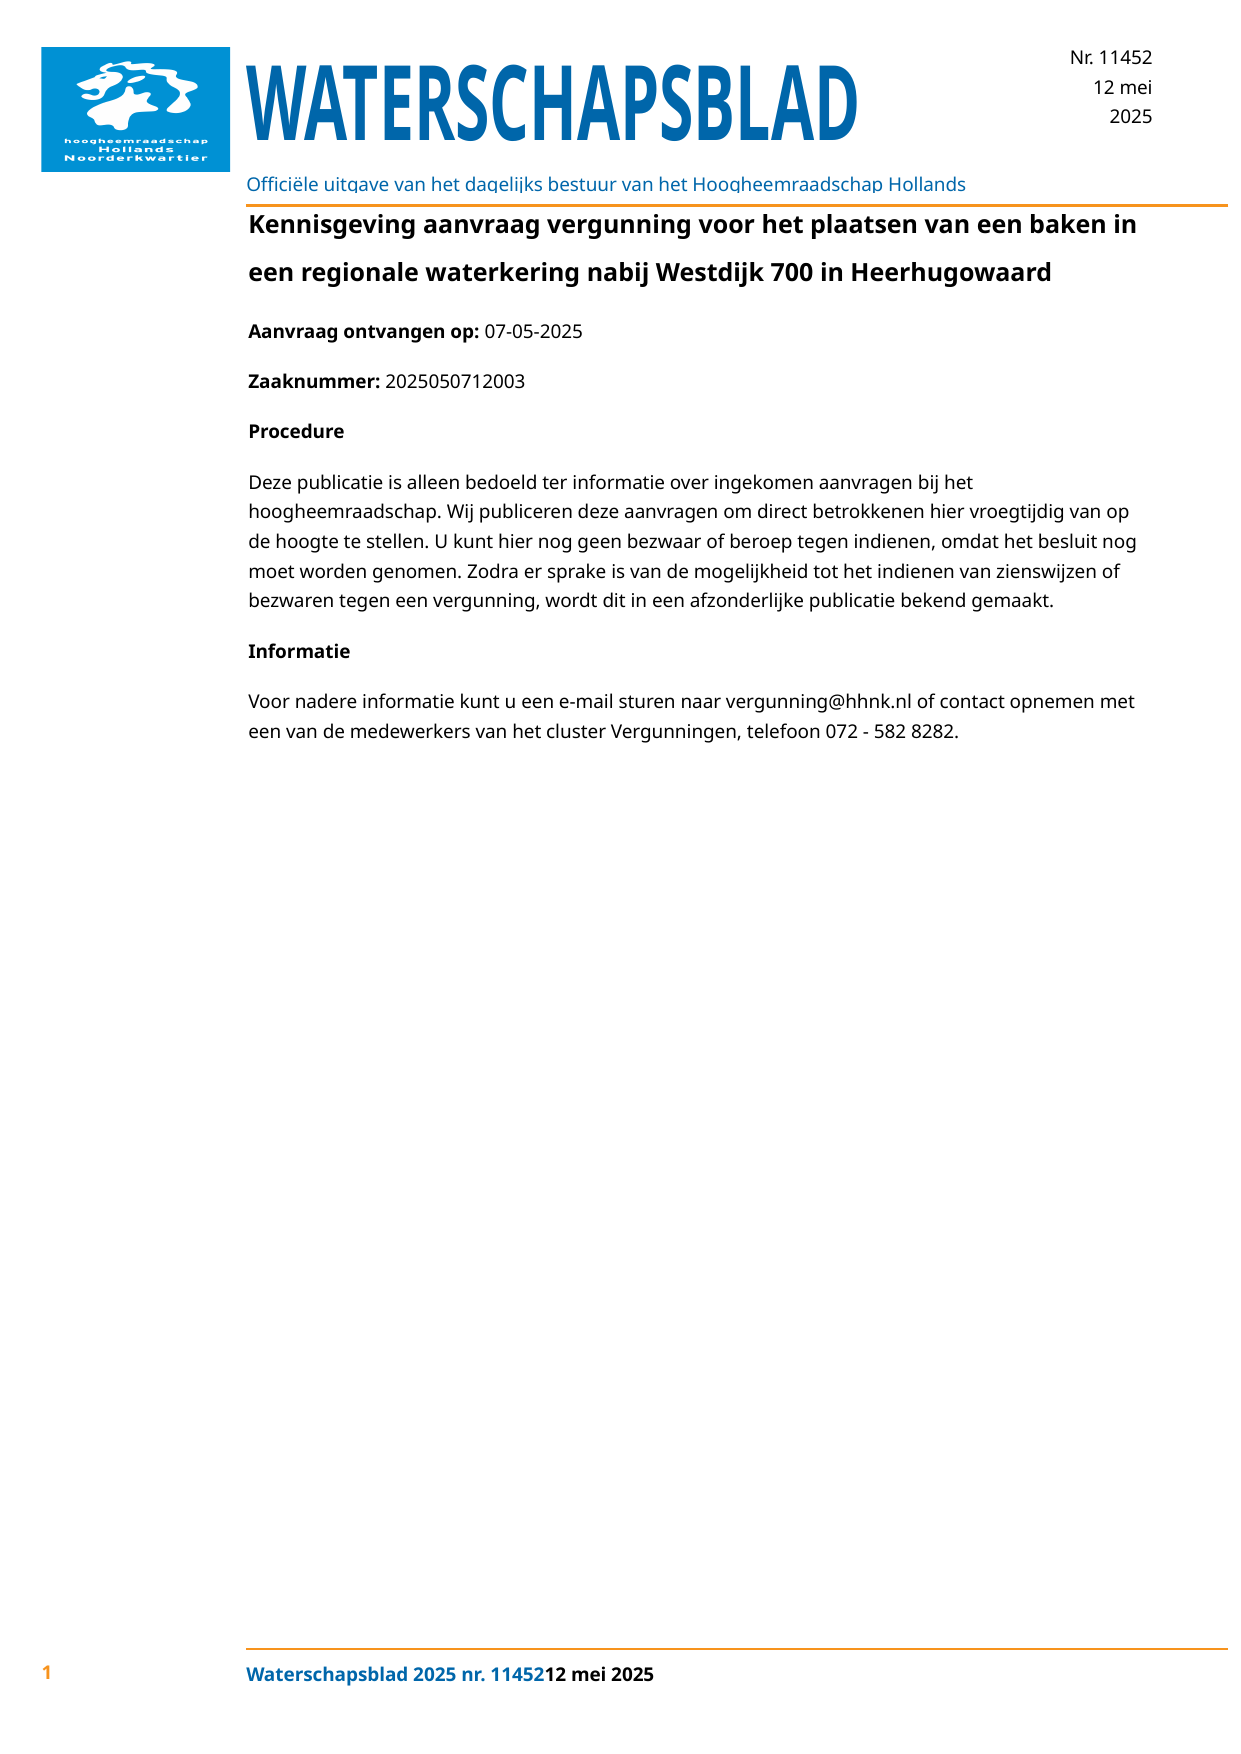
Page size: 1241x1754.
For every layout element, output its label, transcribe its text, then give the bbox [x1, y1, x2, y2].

picture [88, 87, 157, 130]
picture [129, 76, 144, 82]
text Deze publicatie is alleen bedoeld ter informatie over ingekomen aanvragen bij het hoogheemraadschap. Wij publiceren deze aanvragen om direct betrokkenen hier vroegtijdig van op de hoogte te stellen. U kunt hier nog geen bezwaar of beroep tegen indienen, omdat het besluit nog moet worden genomen. Zodra er sprake is van de mogelijkheid tot het indienen van zienswijzen of bezwaren tegen een vergunning, wordt dit in een afzonderlijke publicatie bekend gemaakt. [248, 469, 1152, 613]
text Zaaknummer: 2025050712003 [248, 368, 1152, 394]
picture [78, 64, 122, 99]
text Kennisgeving aanvraag vergunning voor het plaatsen van een baken in een regionale waterkering nabij Westdijk 700 in Heerhugowaard [248, 207, 1152, 288]
text Procedure [248, 419, 1152, 444]
text Voor nadere informatie kunt u een e-mail sturen naar vergunning@hhnk.nl of contact opnemen met een van de medewerkers van het cluster Vergunningen, telefoon 072 - 582 8282. [248, 688, 1152, 744]
text Informatie [248, 638, 1152, 664]
picture [118, 62, 197, 112]
text Aanvraag ontvangen op: 07-05-2025 [248, 318, 1152, 344]
